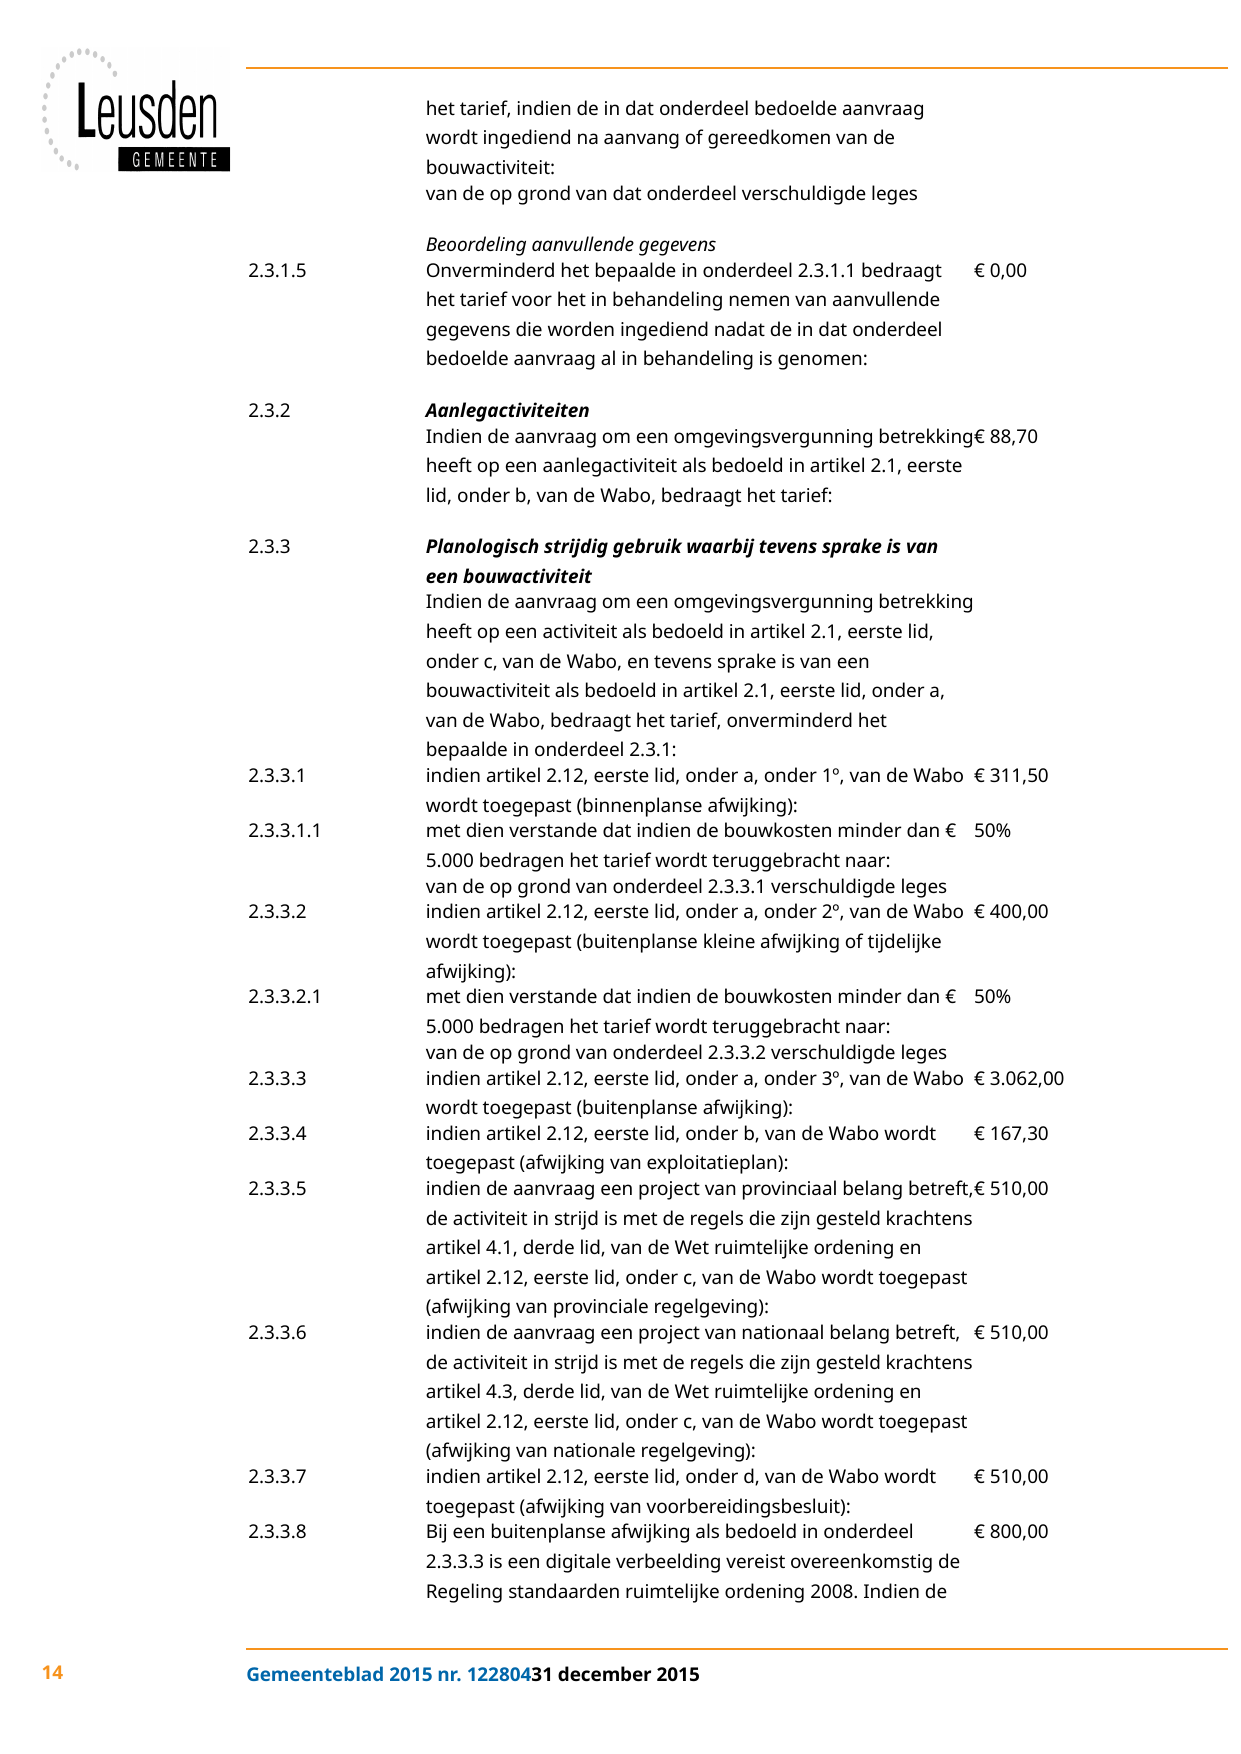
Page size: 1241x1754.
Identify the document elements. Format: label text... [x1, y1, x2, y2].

table_cell € 510,00 [974, 1175, 1152, 1319]
table_cell [248, 508, 426, 533]
table_cell [974, 397, 1152, 423]
table_cell 2.3.3.2 [248, 899, 426, 984]
table_cell Aanlegactiviteiten [426, 397, 974, 423]
table_cell [426, 508, 974, 533]
table_cell van de op grond van onderdeel 2.3.3.2 verschuldigde leges [426, 1039, 974, 1065]
picture [41, 47, 231, 172]
table_cell [248, 95, 426, 180]
table_cell [974, 873, 1152, 899]
table_cell € 510,00 [974, 1464, 1152, 1519]
table_cell Bij een buitenplanse afwijking als bedoeld in onderdeel 2.3.3.3 is een digitale verbeelding vereist overeenkomstig de Regeling standaarden ruimtelijke ordening 2008. Indien de [426, 1519, 974, 1604]
table_cell indien de aanvraag een project van nationaal belang betreft, de activiteit in strijd is met de regels die zijn gesteld krachtens artikel 4.3, derde lid, van de Wet ruimtelijke ordening en artikel 2.12, eerste lid, onder c, van de Wabo wordt toegepast (afwijking van nationale regelgeving): [426, 1319, 974, 1463]
table_cell [974, 508, 1152, 533]
table_cell € 510,00 [974, 1319, 1152, 1463]
table_cell Beoordeling aanvullende gegevens [426, 231, 974, 257]
table_cell Planologisch strijdig gebruik waarbij tevens sprake is van een bouwactiviteit [426, 534, 974, 589]
table_cell 2.3.3.5 [248, 1175, 426, 1319]
table_cell met dien verstande dat indien de bouwkosten minder dan € 5.000 bedragen het tarief wordt teruggebracht naar: [426, 818, 974, 873]
table_cell 50% [974, 984, 1152, 1039]
table_cell € 311,50 [974, 763, 1152, 818]
table_cell Indien de aanvraag om een omgevingsvergunning betrekking heeft op een aanlegactiviteit als bedoeld in artikel 2.1, eerste lid, onder b, van de Wabo, bedraagt het tarief: [426, 423, 974, 508]
table_cell [248, 423, 426, 508]
table_cell [974, 180, 1152, 205]
table_cell indien artikel 2.12, eerste lid, onder a, onder 3º, van de Wabo wordt toegepast (buitenplanse afwijking): [426, 1065, 974, 1120]
table_cell € 400,00 [974, 899, 1152, 984]
table_cell van de op grond van onderdeel 2.3.3.1 verschuldigde leges [426, 873, 974, 899]
table_cell indien de aanvraag een project van provinciaal belang betreft, de activiteit in strijd is met de regels die zijn gesteld krachtens artikel 4.1, derde lid, van de Wet ruimtelijke ordening en artikel 2.12, eerste lid, onder c, van de Wabo wordt toegepast (afwijking van provinciale regelgeving): [426, 1175, 974, 1319]
table_cell 2.3.3.8 [248, 1519, 426, 1604]
table_cell 2.3.3.4 [248, 1120, 426, 1175]
table_cell [248, 873, 426, 899]
table_cell [248, 1039, 426, 1065]
table_cell 2.3.3.1.1 [248, 818, 426, 873]
table_cell 2.3.3.2.1 [248, 984, 426, 1039]
table_cell [974, 1039, 1152, 1065]
table_cell 2.3.1.5 [248, 257, 426, 371]
table_cell [248, 371, 426, 397]
table_cell Indien de aanvraag om een omgevingsvergunning betrekking heeft op een activiteit als bedoeld in artikel 2.1, eerste lid, onder c, van de Wabo, en tevens sprake is van een bouwactiviteit als bedoeld in artikel 2.1, eerste lid, onder a, van de Wabo, bedraagt het tarief, onverminderd het bepaalde in onderdeel 2.3.1: [426, 589, 974, 762]
table_cell [974, 589, 1152, 762]
table_cell indien artikel 2.12, eerste lid, onder a, onder 2º, van de Wabo wordt toegepast (buitenplanse kleine afwijking of tijdelijke afwijking): [426, 899, 974, 984]
table_cell [974, 205, 1152, 231]
table_cell [426, 371, 974, 397]
table_cell € 167,30 [974, 1120, 1152, 1175]
table_cell 2.3.3.1 [248, 763, 426, 818]
table_cell [974, 95, 1152, 180]
table_cell [974, 231, 1152, 257]
table_cell Onverminderd het bepaalde in onderdeel 2.3.1.1 bedraagt het tarief voor het in behandeling nemen van aanvullende gegevens die worden ingediend nadat de in dat onderdeel bedoelde aanvraag al in behandeling is genomen: [426, 257, 974, 371]
table_cell 2.3.3 [248, 534, 426, 589]
table_cell € 88,70 [974, 423, 1152, 508]
table_cell indien artikel 2.12, eerste lid, onder d, van de Wabo wordt toegepast (afwijking van voorbereidingsbesluit): [426, 1464, 974, 1519]
table_cell 2.3.3.3 [248, 1065, 426, 1120]
table_cell € 800,00 [974, 1519, 1152, 1604]
table_cell [248, 589, 426, 762]
table_cell van de op grond van dat onderdeel verschuldigde leges [426, 180, 974, 205]
table_cell [248, 205, 426, 231]
table_cell € 3.062,00 [974, 1065, 1152, 1120]
table_cell [426, 205, 974, 231]
table_cell [248, 231, 426, 257]
table_cell met dien verstande dat indien de bouwkosten minder dan € 5.000 bedragen het tarief wordt teruggebracht naar: [426, 984, 974, 1039]
table_cell € 0,00 [974, 257, 1152, 371]
table_cell [974, 371, 1152, 397]
table_cell indien artikel 2.12, eerste lid, onder a, onder 1º, van de Wabo wordt toegepast (binnenplanse afwijking): [426, 763, 974, 818]
table_cell 2.3.3.6 [248, 1319, 426, 1463]
table_cell 2.3.3.7 [248, 1464, 426, 1519]
table_cell indien artikel 2.12, eerste lid, onder b, van de Wabo wordt toegepast (afwijking van exploitatieplan): [426, 1120, 974, 1175]
table_cell [974, 534, 1152, 589]
table_cell 2.3.2 [248, 397, 426, 423]
table_cell 50% [974, 818, 1152, 873]
table_cell [248, 180, 426, 205]
table_cell het tarief, indien de in dat onderdeel bedoelde aanvraag wordt ingediend na aanvang of gereedkomen van de bouwactiviteit: [426, 95, 974, 180]
